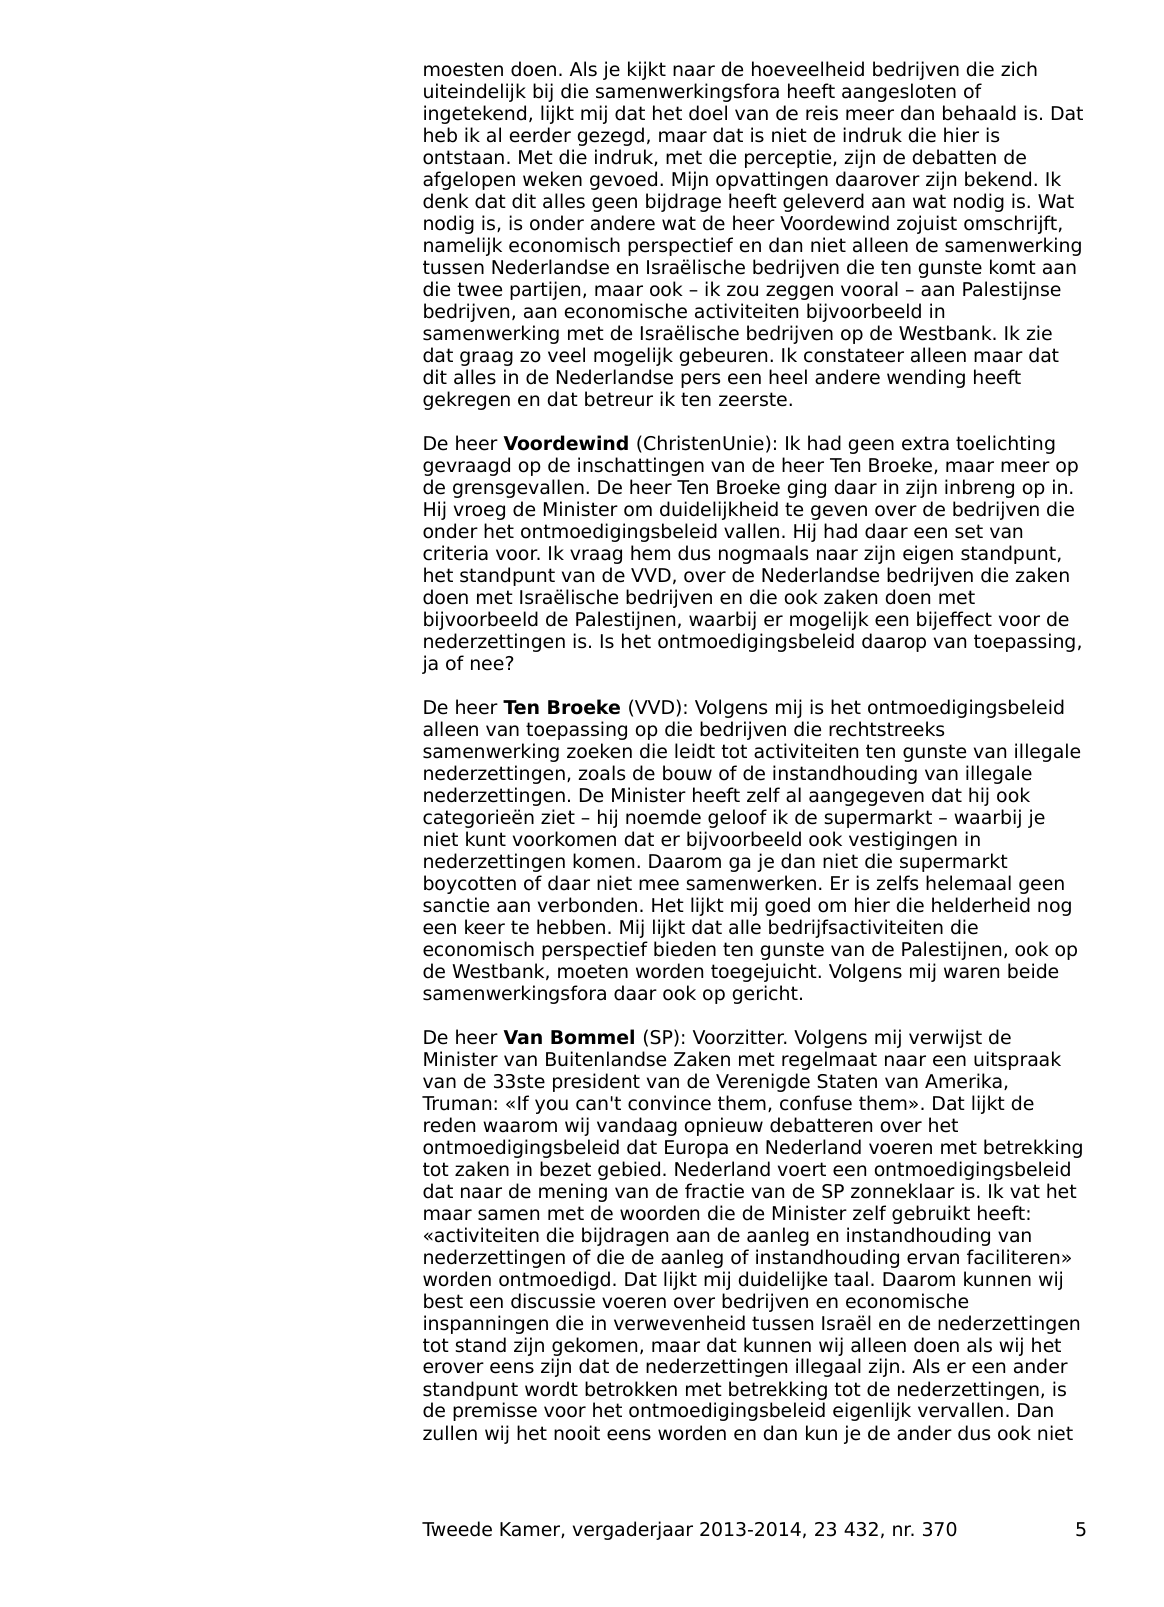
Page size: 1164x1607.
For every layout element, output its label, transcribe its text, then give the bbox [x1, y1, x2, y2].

text De heer Voordewind (ChristenUnie): Ik had geen extra toelichting gevraagd op de inschattingen van de heer Ten Broeke, maar meer op de grensgevallen. De heer Ten Broeke ging daar in zijn inbreng op in. Hij vroeg de Minister om duidelijkheid te geven over de bedrijven die onder het ontmoedigingsbeleid vallen. Hij had daar een set van criteria voor. Ik vraag hem dus nogmaals naar zijn eigen standpunt, het standpunt van de VVD, over de Nederlandse bedrijven die zaken doen met Israëlische bedrijven en die ook zaken doen met bijvoorbeeld de Palestijnen, waarbij er mogelijk een bijeffect voor de nederzettingen is. Is het ontmoedigingsbeleid daarop van toepassing, ja of nee? [422, 433, 1087, 675]
text moesten doen. Als je kijkt naar de hoeveelheid bedrijven die zich uiteindelijk bij die samenwerkingsfora heeft aangesloten of ingetekend, lijkt mij dat het doel van de reis meer dan behaald is. Dat heb ik al eerder gezegd, maar dat is niet de indruk die hier is ontstaan. Met die indruk, met die perceptie, zijn de debatten de afgelopen weken gevoed. Mijn opvattingen daarover zijn bekend. Ik denk dat dit alles geen bijdrage heeft geleverd aan wat nodig is. Wat nodig is, is onder andere wat de heer Voordewind zojuist omschrijft, namelijk economisch perspectief en dan niet alleen de samenwerking tussen Nederlandse en Israëlische bedrijven die ten gunste komt aan die twee partijen, maar ook – ik zou zeggen vooral – aan Palestijnse bedrijven, aan economische activiteiten bijvoorbeeld in samenwerking met de Israëlische bedrijven op de Westbank. Ik zie dat graag zo veel mogelijk gebeuren. Ik constateer alleen maar dat dit alles in de Nederlandse pers een heel andere wending heeft gekregen en dat betreur ik ten zeerste. [422, 59, 1087, 411]
text De heer Ten Broeke (VVD): Volgens mij is het ontmoedigingsbeleid alleen van toepassing op die bedrijven die rechtstreeks samenwerking zoeken die leidt tot activiteiten ten gunste van illegale nederzettingen, zoals de bouw of de instandhouding van illegale nederzettingen. De Minister heeft zelf al aangegeven dat hij ook categorieën ziet – hij noemde geloof ik de supermarkt – waarbij je niet kunt voorkomen dat er bijvoorbeeld ook vestigingen in nederzettingen komen. Daarom ga je dan niet die supermarkt boycotten of daar niet mee samenwerken. Er is zelfs helemaal geen sanctie aan verbonden. Het lijkt mij goed om hier die helderheid nog een keer te hebben. Mij lijkt dat alle bedrijfsactiviteiten die economisch perspectief bieden ten gunste van de Palestijnen, ook op de Westbank, moeten worden toegejuicht. Volgens mij waren beide samenwerkingsfora daar ook op gericht. [422, 697, 1087, 1004]
text De heer Van Bommel (SP): Voorzitter. Volgens mij verwijst de Minister van Buitenlandse Zaken met regelmaat naar een uitspraak van de 33ste president van de Verenigde Staten van Amerika, Truman: «If you can't convince them, confuse them». Dat lijkt de reden waarom wij vandaag opnieuw debatteren over het ontmoedigingsbeleid dat Europa en Nederland voeren met betrekking tot zaken in bezet gebied. Nederland voert een ontmoedigingsbeleid dat naar de mening van de fractie van de SP zonneklaar is. Ik vat het maar samen met de woorden die de Minister zelf gebruikt heeft: «activiteiten die bijdragen aan de aanleg en instandhouding van nederzettingen of die de aanleg of instandhouding ervan faciliteren» worden ontmoedigd. Dat lijkt mij duidelijke taal. Daarom kunnen wij best een discussie voeren over bedrijven en economische inspanningen die in verwevenheid tussen Israël en de nederzettingen tot stand zijn gekomen, maar dat kunnen wij alleen doen als wij het erover eens zijn dat de nederzettingen illegaal zijn. Als er een ander standpunt wordt betrokken met betrekking tot de nederzettingen, is de premisse voor het ontmoedigingsbeleid eigenlijk vervallen. Dan zullen wij het nooit eens worden en dan kun je de ander dus ook niet [422, 1027, 1087, 1444]
